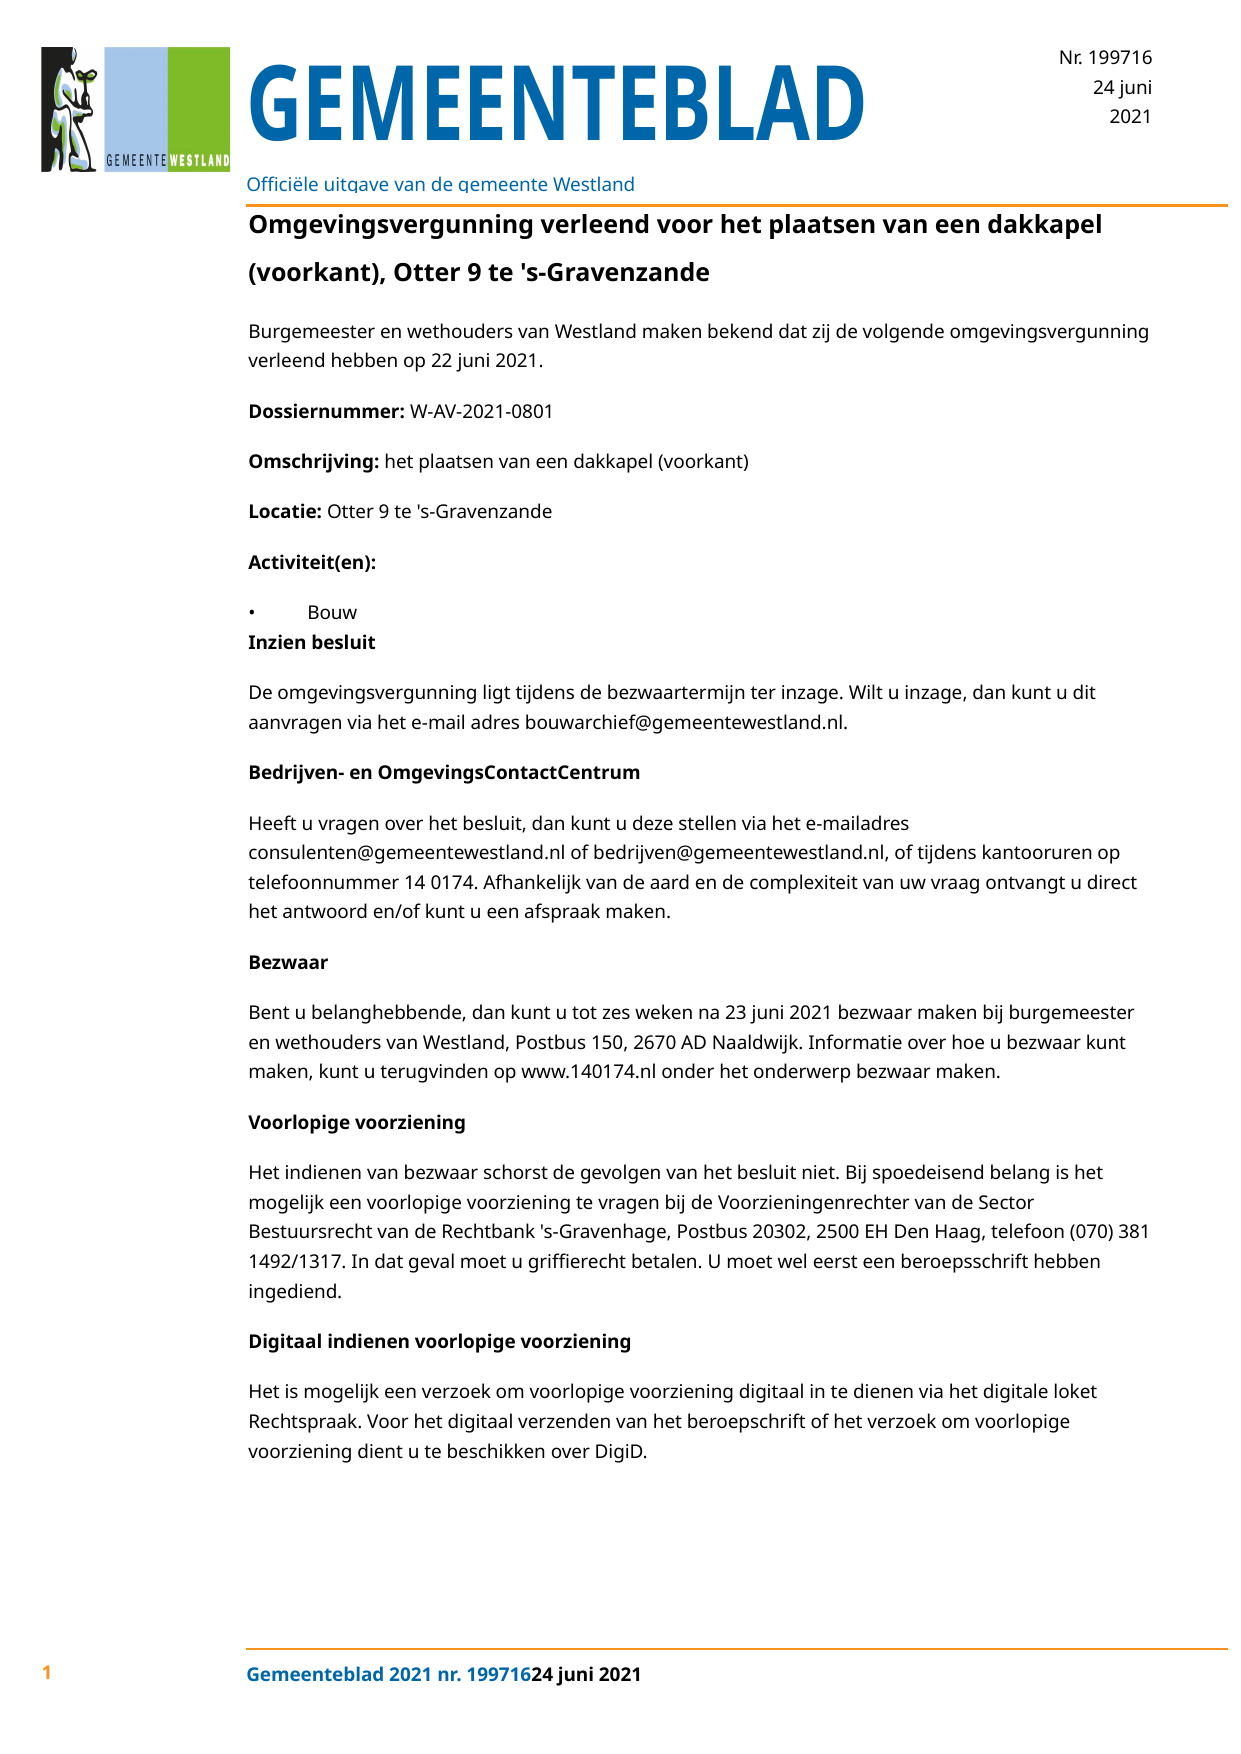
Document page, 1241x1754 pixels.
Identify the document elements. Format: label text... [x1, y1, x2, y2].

text Omschrijving: het plaatsen van een dakkapel (voorkant) [248, 448, 1152, 474]
text Omgevingsvergunning verleend voor het plaatsen van een dakkapel (voorkant), Otter 9 te 's-Gravenzande [248, 207, 1152, 288]
text Het indienen van bezwaar schorst de gevolgen van het besluit niet. Bij spoedeisend belang is het mogelijk een voorlopige voorziening te vragen bij de Voorzieningenrechter van de Sector Bestuursrecht van de Rechtbank 's-Gravenhage, Postbus 20302, 2500 EH Den Haag, telefoon (070) 381 1492/1317. In dat geval moet u griffierecht betalen. U moet wel eerst een beroepsschrift hebben ingediend. [248, 1159, 1152, 1304]
text Activiteit(en): [248, 549, 1152, 575]
text Bedrijven- en OmgevingsContactCentrum [248, 759, 1152, 785]
text Burgemeester en wethouders van Westland maken bekend dat zij de volgende omgevingsvergunning verleend hebben op 22 juni 2021. [248, 318, 1152, 373]
picture [41, 47, 231, 172]
text Heeft u vragen over het besluit, dan kunt u deze stellen via het e-mailadres consulenten@gemeentewestland.nl of bedrijven@gemeentewestland.nl, of tijdens kantooruren op telefoonnummer 14 0174. Afhankelijk van de aard en de complexiteit van uw vraag ontvangt u direct het antwoord en/of kunt u een afspraak maken. [248, 810, 1152, 924]
text Bent u belanghebbende, dan kunt u tot zes weken na 23 juni 2021 bezwaar maken bij burgemeester en wethouders van Westland, Postbus 150, 2670 AD Naaldwijk. Informatie over hoe u bezwaar kunt maken, kunt u terugvinden op www.140174.nl onder het onderwerp bezwaar maken. [248, 999, 1152, 1084]
list Bouw [248, 599, 1152, 625]
text Voorlopige voorziening [248, 1109, 1152, 1135]
text Dossiernummer: W-AV-2021-0801 [248, 398, 1152, 424]
text De omgevingsvergunning ligt tijdens de bezwaartermijn ter inzage. Wilt u inzage, dan kunt u dit aanvragen via het e-mail adres bouwarchief@gemeentewestland.nl. [248, 679, 1152, 735]
text Locatie: Otter 9 te 's-Gravenzande [248, 499, 1152, 524]
text Digitaal indienen voorlopige voorziening [248, 1328, 1152, 1354]
text Het is mogelijk een verzoek om voorlopige voorziening digitaal in te dienen via het digitale loket Rechtspraak. Voor het digitaal verzenden van het beroepschrift of het verzoek om voorlopige voorziening dient u te beschikken over DigiD. [248, 1379, 1152, 1464]
text Inzien besluit [248, 629, 1152, 655]
text Bezwaar [248, 949, 1152, 975]
